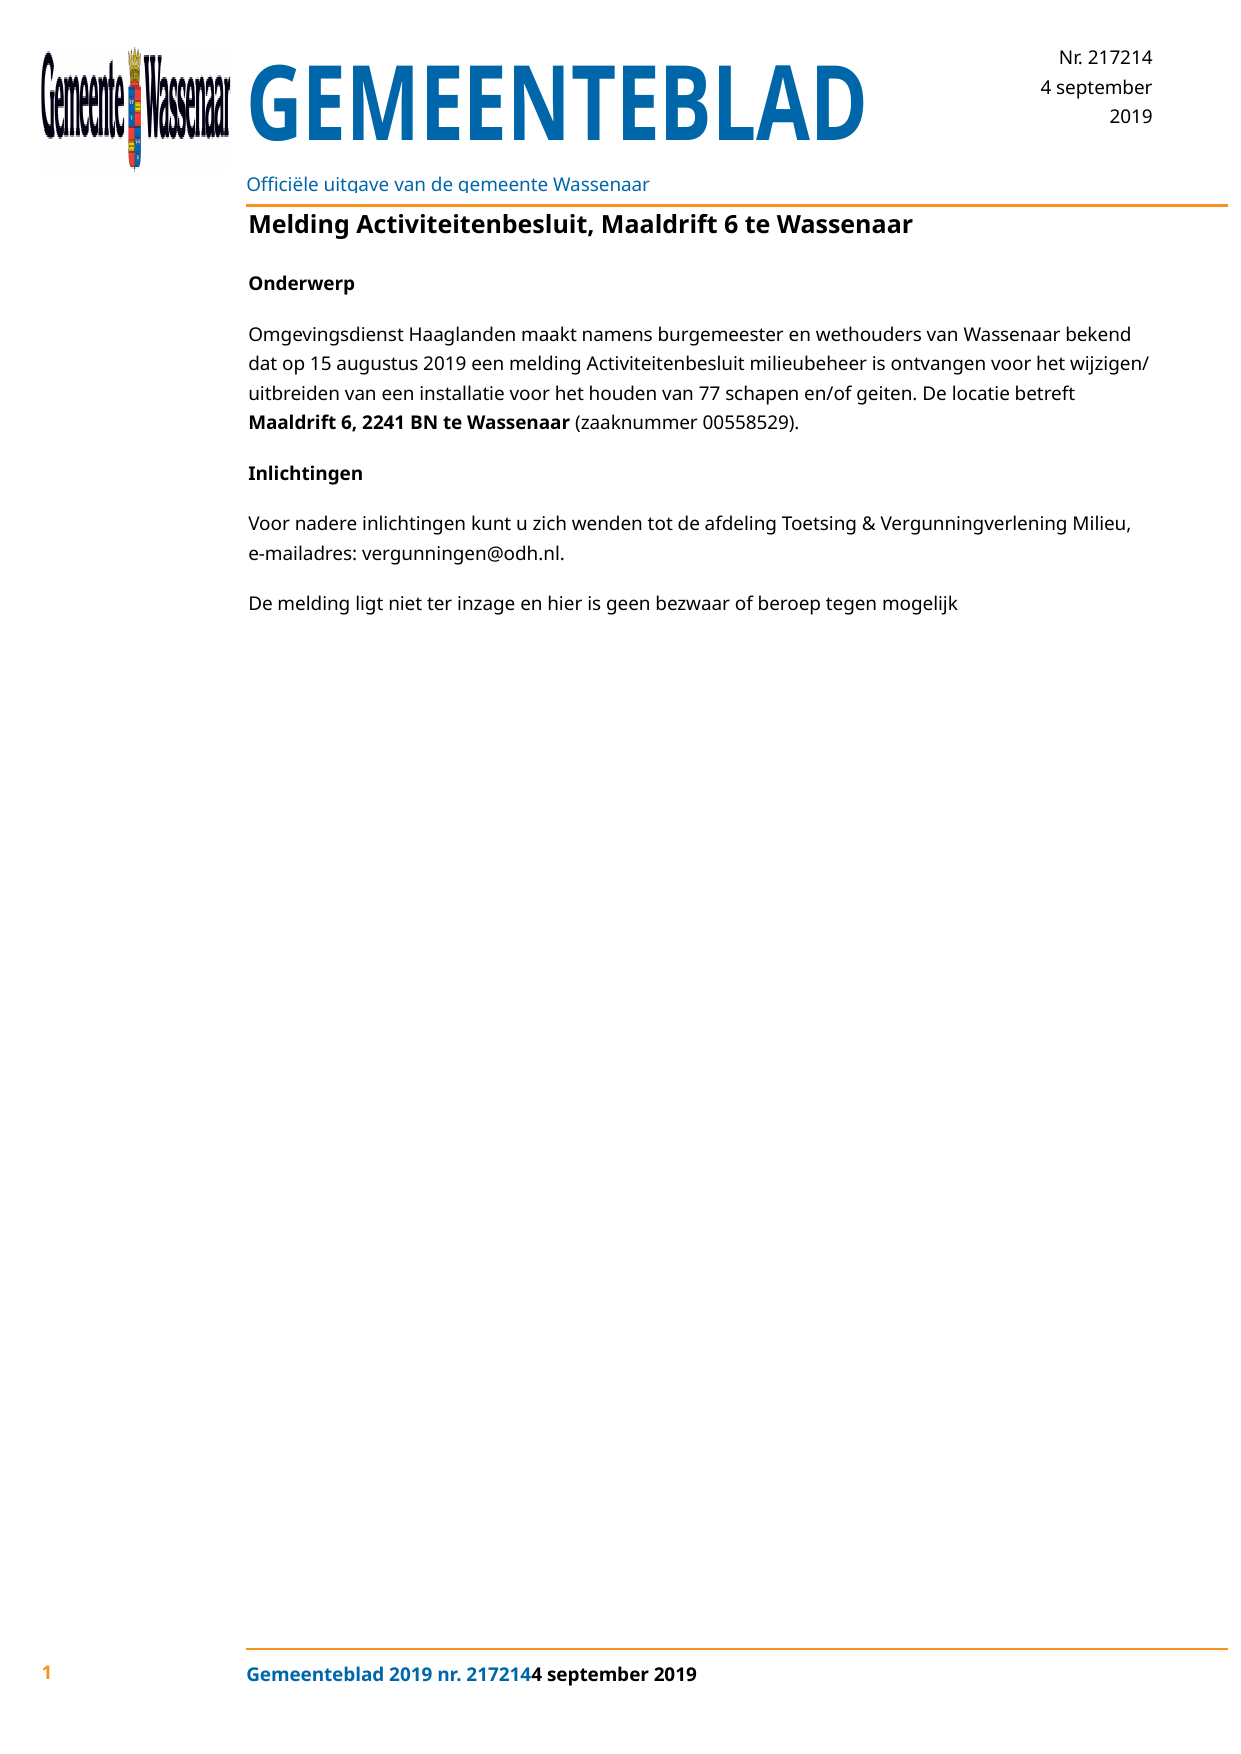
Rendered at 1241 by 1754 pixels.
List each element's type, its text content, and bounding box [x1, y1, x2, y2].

picture [41, 47, 231, 172]
text De melding ligt niet ter inzage en hier is geen bezwaar of beroep tegen mogelijk [248, 590, 1152, 616]
text Voor nadere inlichtingen kunt u zich wenden tot de afdeling Toetsing & Vergunningverlening Milieu, e-mailadres: vergunningen@odh.nl. [248, 510, 1152, 566]
text Omgevingsdienst Haaglanden maakt namens burgemeester en wethouders van Wassenaar bekend dat op 15 augustus 2019 een melding Activiteitenbesluit milieubeheer is ontvangen voor het wijzigen/ uitbreiden van een installatie voor het houden van 77 schapen en/of geiten. De locatie betreft Maaldrift 6, 2241 BN te Wassenaar (zaaknummer 00558529). [248, 321, 1152, 435]
text Onderwerp [248, 270, 1152, 296]
text Melding Activiteitenbesluit, Maaldrift 6 te Wassenaar [248, 207, 1152, 241]
text Inlichtingen [248, 460, 1152, 486]
